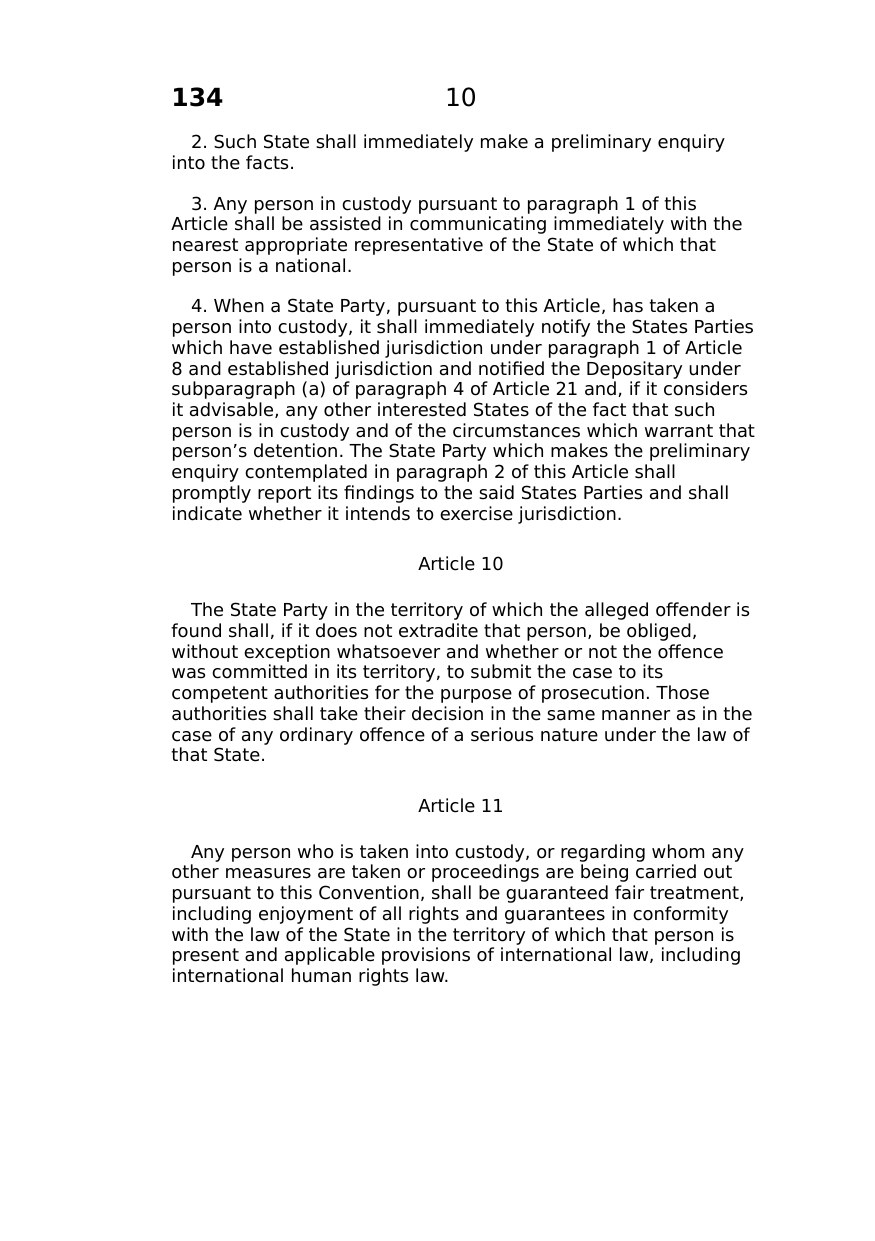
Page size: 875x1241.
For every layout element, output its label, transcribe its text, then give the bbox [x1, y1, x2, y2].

text 3. Any person in custody pursuant to paragraph 1 of this Article shall be assisted in communicating immediately with the nearest appropriate representative of the State of which that person is a national. [171, 193, 756, 276]
subtitle Article 11 [171, 796, 756, 817]
text 4. When a State Party, pursuant to this Article, has taken a person into custody, it shall immediately notify the States Parties which have established jurisdiction under paragraph 1 of Article 8 and established jurisdiction and notified the Depositary under subparagraph (a) of paragraph 4 of Article 21 and, if it considers it advisable, any other interested States of the fact that such person is in custody and of the circumstances which warrant that person’s detention. The State Party which makes the preliminary enquiry contemplated in paragraph 2 of this Article shall promptly report its findings to the said States Parties and shall indicate whether it intends to exercise jurisdiction. [171, 296, 756, 524]
text The State Party in the territory of which the alleged offender is found shall, if it does not extradite that person, be obliged, without exception whatsoever and whether or not the offence was committed in its territory, to submit the case to its competent authorities for the purpose of prosecution. Those authorities shall take their decision in the same manner as in the case of any ordinary offence of a serious nature under the law of that State. [171, 600, 756, 766]
text 2. Such State shall immediately make a preliminary enquiry into the facts. [171, 132, 756, 173]
subtitle Article 10 [171, 554, 756, 575]
text Any person who is taken into custody, or regarding whom any other measures are taken or proceedings are being carried out pursuant to this Convention, shall be guaranteed fair treatment, including enjoyment of all rights and guarantees in conformity with the law of the State in the territory of which that person is present and applicable provisions of international law, including international human rights law. [171, 842, 756, 987]
